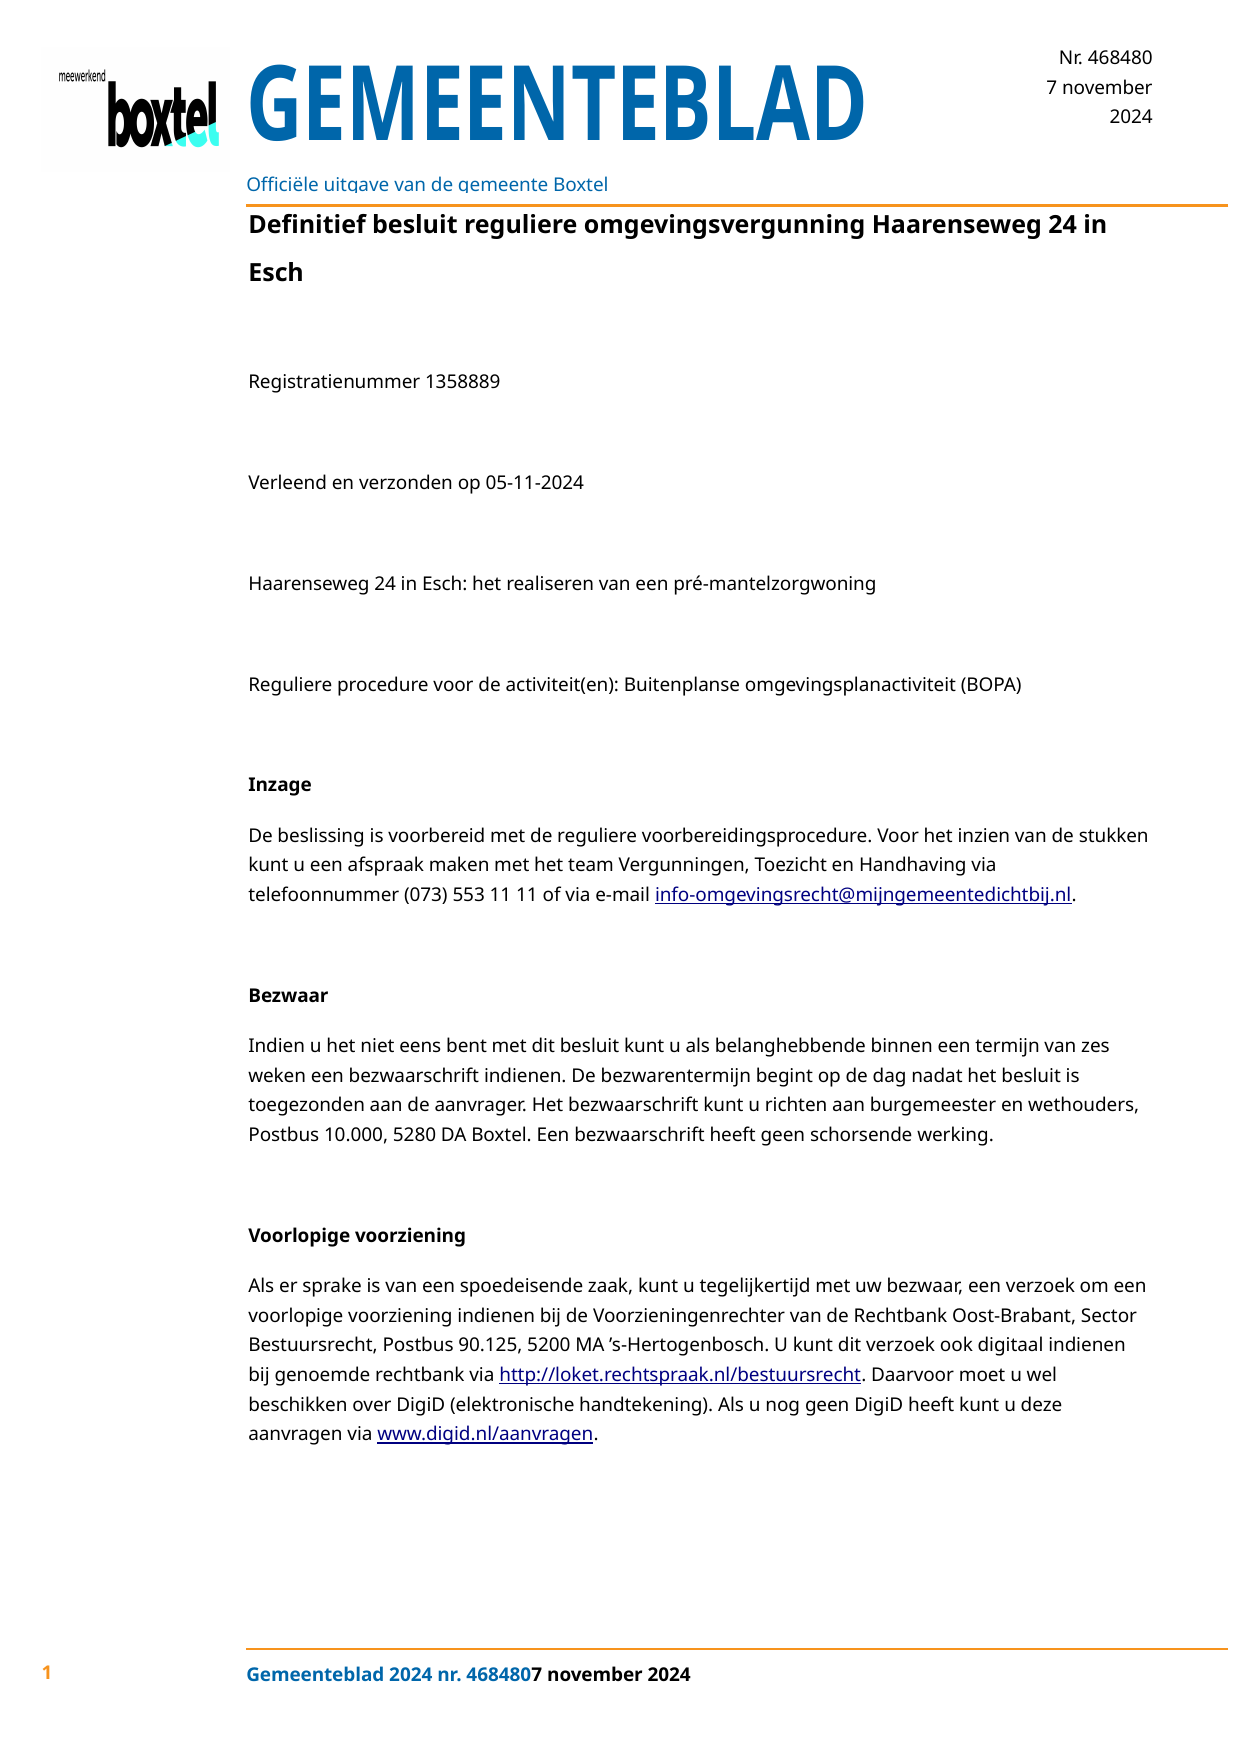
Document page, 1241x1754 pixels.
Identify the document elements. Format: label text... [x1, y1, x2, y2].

text Als er sprake is van een spoedeisende zaak, kunt u tegelijkertijd met uw bezwaar, een verzoek om een voorlopige voorziening indienen bij de Voorzieningenrechter van de Rechtbank Oost-Brabant, Sector Bestuursrecht, Postbus 90.125, 5200 MA ’s-Hertogenbosch. U kunt dit verzoek ook digitaal indienen bij genoemde rechtbank via http://loket.rechtspraak.nl/bestuursrecht. Daarvoor moet u wel beschikken over DigiD (elektronische handtekening). Als u nog geen DigiD heeft kunt u deze aanvragen via www.digid.nl/aanvragen. [248, 1272, 1152, 1446]
text Haarenseweg 24 in Esch: het realiseren van een pré-mantelzorgwoning [248, 570, 1152, 596]
picture [41, 47, 231, 172]
text Registratienummer 1358889 [248, 368, 1152, 394]
text Indien u het niet eens bent met dit besluit kunt u als belanghebbende binnen een termijn van zes weken een bezwaarschrift indienen. De bezwarentermijn begint op de dag nadat het besluit is toegezonden aan de aanvrager. Het bezwaarschrift kunt u richten aan burgemeester en wethouders, Postbus 10.000, 5280 DA Boxtel. Een bezwaarschrift heeft geen schorsende werking. [248, 1032, 1152, 1147]
text Definitief besluit reguliere omgevingsvergunning Haarenseweg 24 in Esch [248, 207, 1152, 288]
text Inzage [248, 772, 1152, 797]
text Bezwaar [248, 982, 1152, 1008]
text De beslissing is voorbereid met de reguliere voorbereidingsprocedure. Voor het inzien van de stukken kunt u een afspraak maken met het team Vergunningen, Toezicht en Handhaving via telefoonnummer (073) 553 11 11 of via e-mail info-omgevingsrecht@mijngemeentedichtbij.nl. [248, 822, 1152, 907]
text Reguliere procedure voor de activiteit(en): Buitenplanse omgevingsplanactiviteit (BOPA) [248, 671, 1152, 697]
text Voorlopige voorziening [248, 1222, 1152, 1248]
text Verleend en verzonden op 05-11-2024 [248, 469, 1152, 495]
